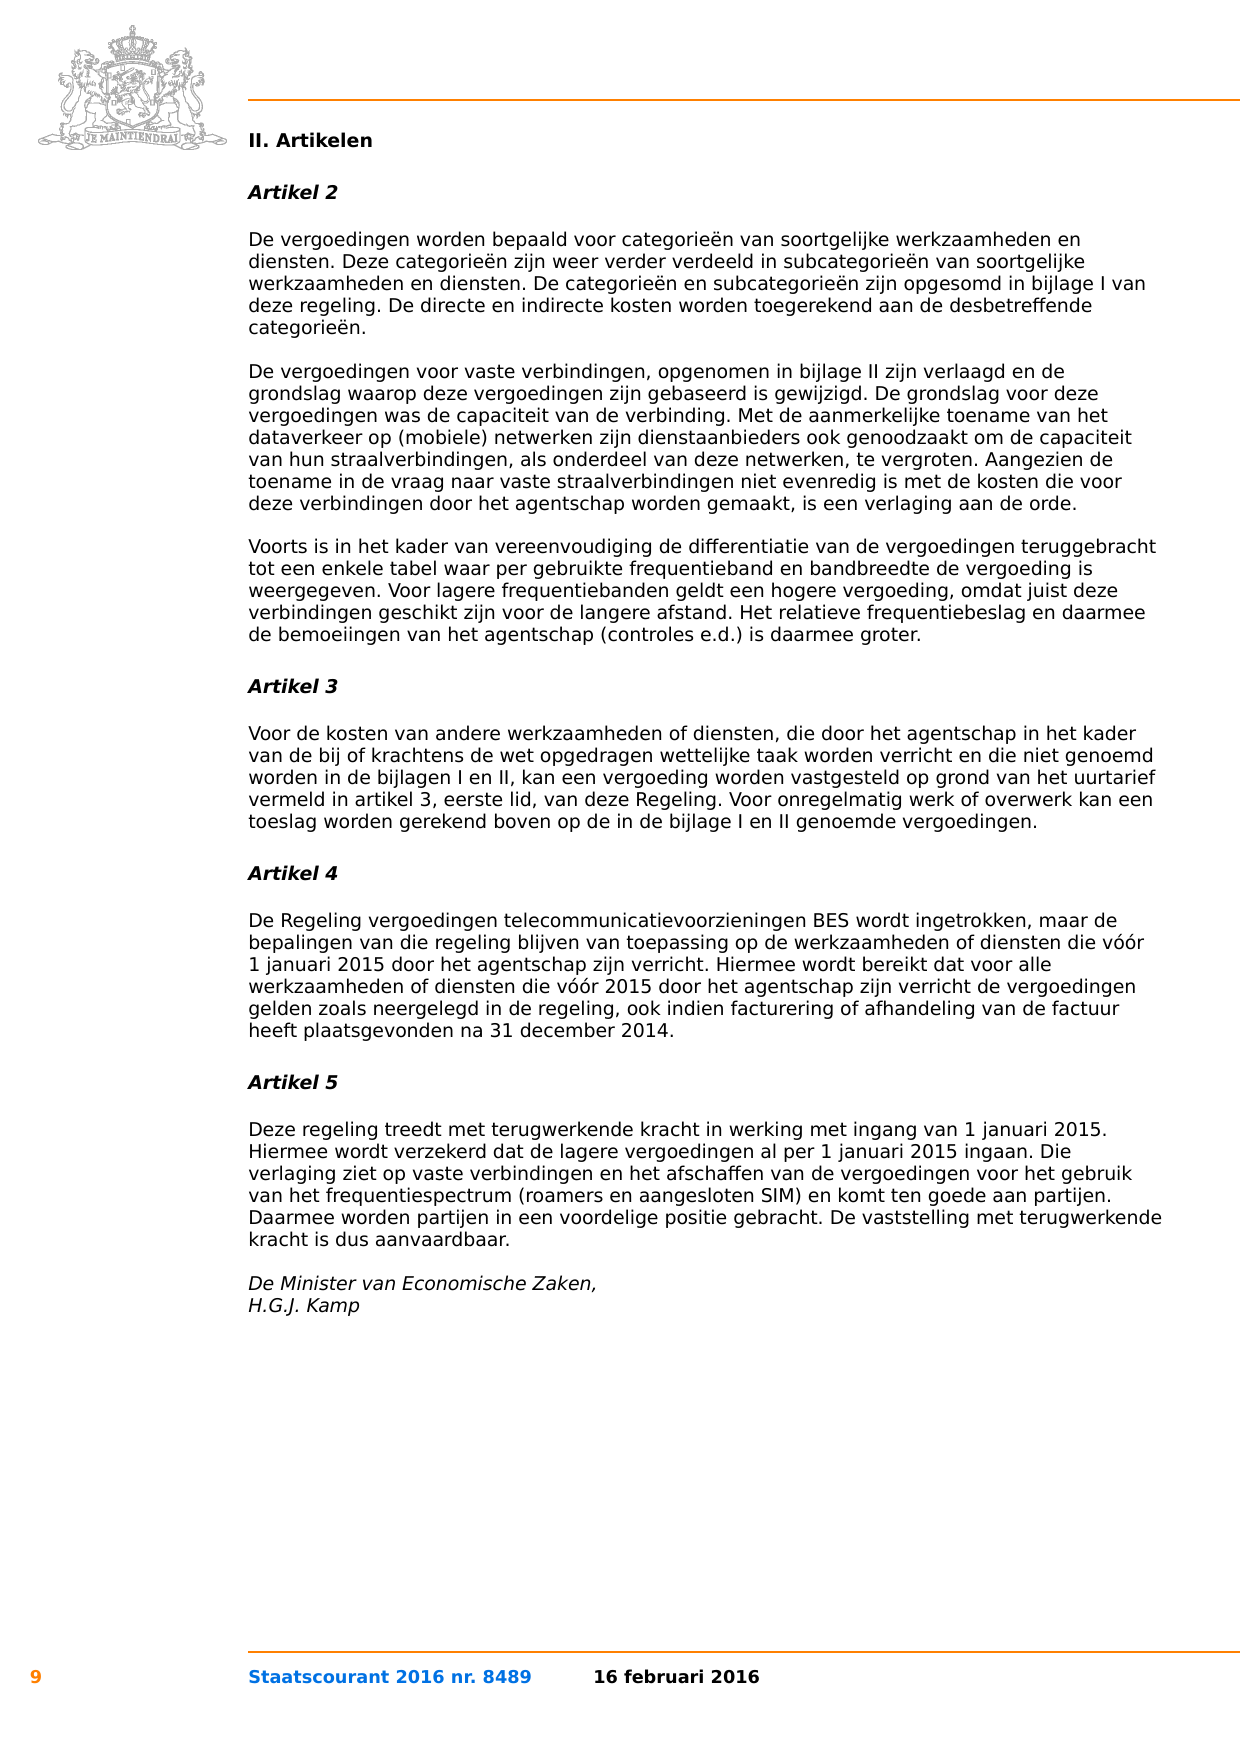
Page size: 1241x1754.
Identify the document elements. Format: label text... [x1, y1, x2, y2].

text De Regeling vergoedingen telecommunicatievoorzieningen BES wordt ingetrokken, maar de bepalingen van die regeling blijven van toepassing op de werkzaamheden of diensten die vóór 1 januari 2015 door het agentschap zijn verricht. Hiermee wordt bereikt dat voor alle werkzaamheden of diensten die vóór 2015 door het agentschap zijn verricht de vergoedingen gelden zoals neergelegd in de regeling, ook indien facturering of afhandeling van de factuur heeft plaatsgevonden na 31 december 2014. [248, 910, 1163, 1042]
text Voorts is in het kader van vereenvoudiging de differentiatie van de vergoedingen teruggebracht tot een enkele tabel waar per gebruikte frequentieband en bandbreedte de vergoeding is weergegeven. Voor lagere frequentiebanden geldt een hogere vergoeding, omdat juist deze verbindingen geschikt zijn voor de langere afstand. Het relatieve frequentiebeslag en daarmee de bemoeiingen van het agentschap (controles e.d.) is daarmee groter. [248, 536, 1163, 646]
subtitle Artikel 4 [248, 863, 1163, 885]
text De vergoedingen voor vaste verbindingen, opgenomen in bijlage II zijn verlaagd en de grondslag waarop deze vergoedingen zijn gebaseerd is gewijzigd. De grondslag voor deze vergoedingen was de capaciteit van de verbinding. Met de aanmerkelijke toename van het dataverkeer op (mobiele) netwerken zijn dienstaanbieders ook genoodzaakt om de capaciteit van hun straalverbindingen, als onderdeel van deze netwerken, te vergroten. Aangezien de toename in de vraag naar vaste straalverbindingen niet evenredig is met de kosten die voor deze verbindingen door het agentschap worden gemaakt, is een verlaging aan de orde. [248, 361, 1163, 514]
subtitle Artikel 5 [248, 1072, 1163, 1094]
text Voor de kosten van andere werkzaamheden of diensten, die door het agentschap in het kader van de bij of krachtens de wet opgedragen wettelijke taak worden verricht en die niet genoemd worden in de bijlagen I en II, kan een vergoeding worden vastgesteld op grond van het uurtarief vermeld in artikel 3, eerste lid, van deze Regeling. Voor onregelmatig werk of overwerk kan een toeslag worden gerekend boven op de in de bijlage I en II genoemde vergoedingen. [248, 723, 1163, 833]
subtitle II. Artikelen [248, 130, 1163, 152]
picture [38, 25, 227, 150]
subtitle Artikel 3 [248, 676, 1163, 698]
text De Minister van Economische Zaken, H.G.J. Kamp [248, 1273, 1163, 1317]
text Deze regeling treedt met terugwerkende kracht in werking met ingang van 1 januari 2015. Hiermee wordt verzekerd dat de lagere vergoedingen al per 1 januari 2015 ingaan. Die verlaging ziet op vaste verbindingen en het afschaffen van de vergoedingen voor het gebruik van het frequentiespectrum (roamers en aangesloten SIM) en komt ten goede aan partijen. Daarmee worden partijen in een voordelige positie gebracht. De vaststelling met terugwerkende kracht is dus aanvaardbaar. [248, 1119, 1163, 1251]
text De vergoedingen worden bepaald voor categorieën van soortgelijke werkzaamheden en diensten. Deze categorieën zijn weer verder verdeeld in subcategorieën van soortgelijke werkzaamheden en diensten. De categorieën en subcategorieën zijn opgesomd in bijlage I van deze regeling. De directe en indirecte kosten worden toegerekend aan de desbetreffende categorieën. [248, 229, 1163, 339]
subtitle Artikel 2 [248, 182, 1163, 204]
